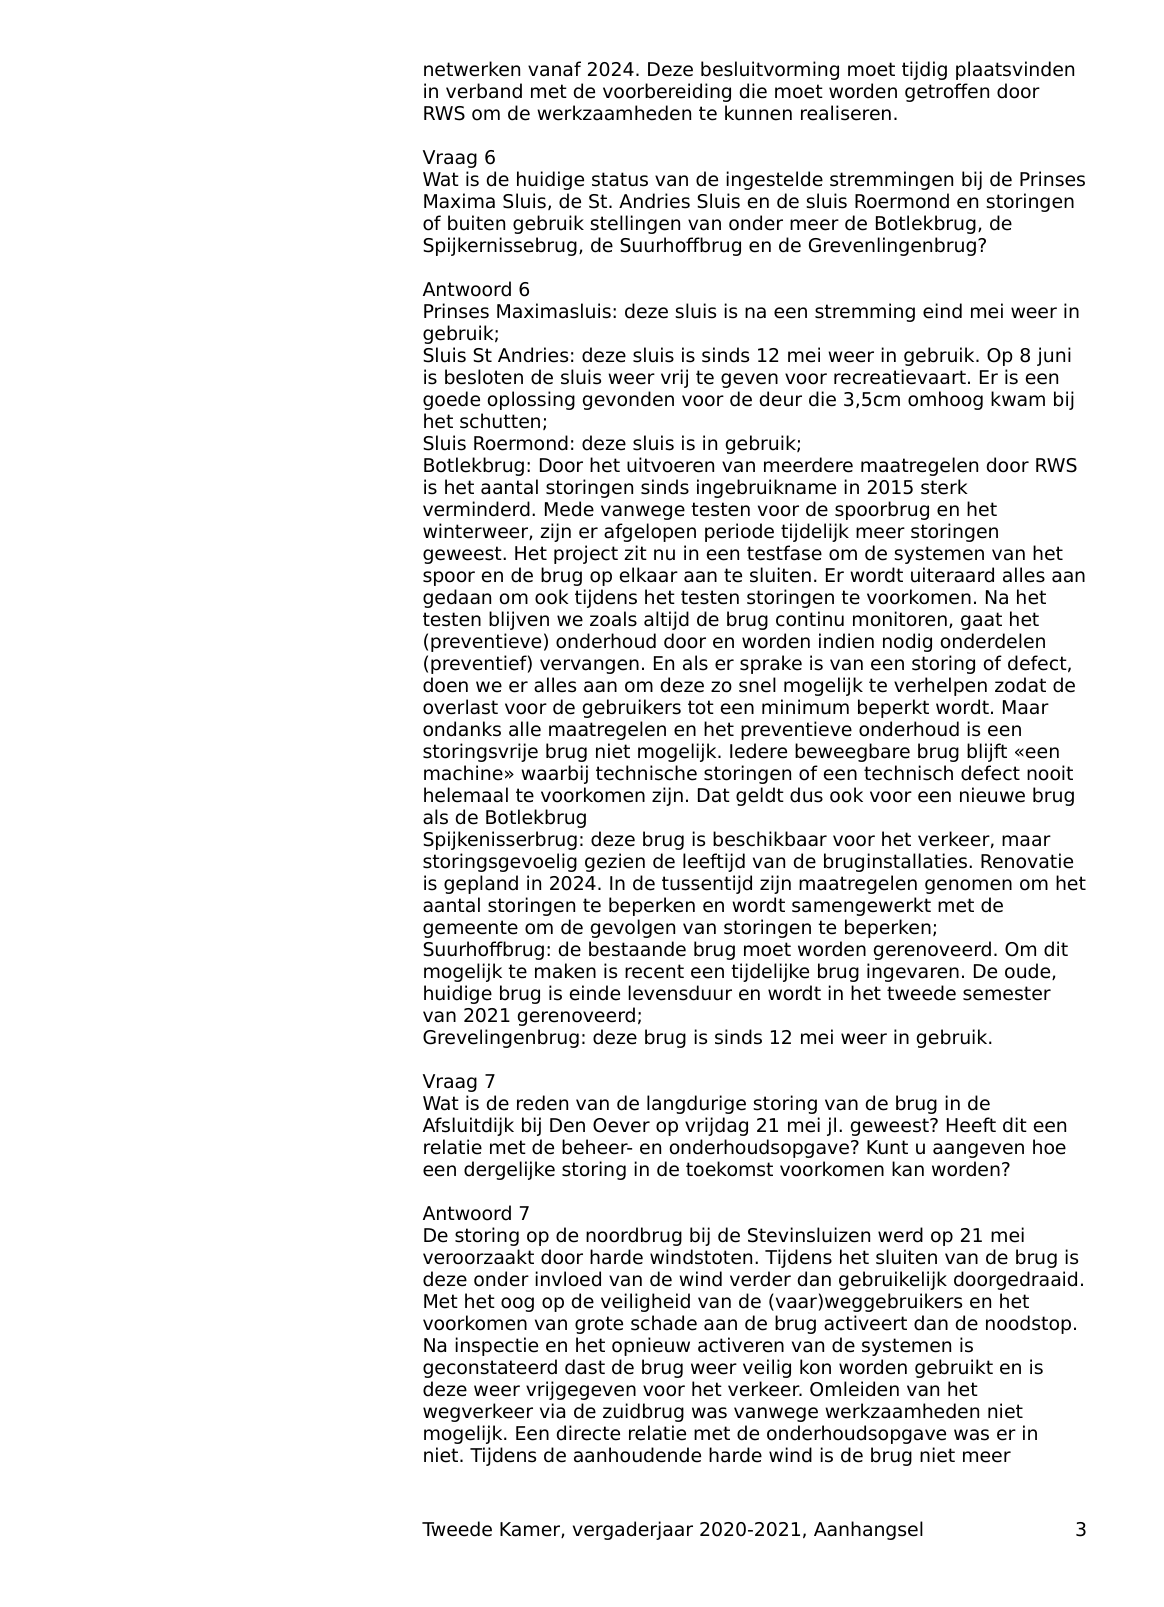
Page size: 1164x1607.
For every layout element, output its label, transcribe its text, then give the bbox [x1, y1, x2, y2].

text netwerken vanaf 2024. Deze besluitvorming moet tijdig plaatsvinden in verband met de voorbereiding die moet worden getroffen door RWS om de werkzaamheden te kunnen realiseren. [422, 59, 1087, 125]
text Vraag 7 [422, 1071, 1087, 1093]
text Antwoord 7 [422, 1203, 1087, 1225]
text Wat is de reden van de langdurige storing van de brug in de Afsluitdijk bij Den Oever op vrijdag 21 mei jl. geweest? Heeft dit een relatie met de beheer- en onderhoudsopgave? Kunt u aangeven hoe een dergelijke storing in de toekomst voorkomen kan worden? [422, 1093, 1087, 1181]
text De storing op de noordbrug bij de Stevinsluizen werd op 21 mei veroorzaakt door harde windstoten. Tijdens het sluiten van de brug is deze onder invloed van de wind verder dan gebruikelijk doorgedraaid. Met het oog op de veiligheid van de (vaar)weggebruikers en het voorkomen van grote schade aan de brug activeert dan de noodstop. Na inspectie en het opnieuw activeren van de systemen is geconstateerd dast de brug weer veilig kon worden gebruikt en is deze weer vrijgegeven voor het verkeer. Omleiden van het wegverkeer via de zuidbrug was vanwege werkzaamheden niet mogelijk. Een directe relatie met de onderhoudsopgave was er in niet. Tijdens de aanhoudende harde wind is de brug niet meer [422, 1225, 1087, 1467]
text Vraag 6 [422, 147, 1087, 169]
text Botlekbrug: Door het uitvoeren van meerdere maatregelen door RWS is het aantal storingen sinds ingebruikname in 2015 sterk verminderd. Mede vanwege testen voor de spoorbrug en het winterweer, zijn er afgelopen periode tijdelijk meer storingen geweest. Het project zit nu in een testfase om de systemen van het spoor en de brug op elkaar aan te sluiten. Er wordt uiteraard alles aan gedaan om ook tijdens het testen storingen te voorkomen. Na het testen blijven we zoals altijd de brug continu monitoren, gaat het (preventieve) onderhoud door en worden indien nodig onderdelen (preventief) vervangen. En als er sprake is van een storing of defect, doen we er alles aan om deze zo snel mogelijk te verhelpen zodat de overlast voor de gebruikers tot een minimum beperkt wordt. Maar ondanks alle maatregelen en het preventieve onderhoud is een storingsvrije brug niet mogelijk. Iedere beweegbare brug blijft «een machine» waarbij technische storingen of een technisch defect nooit helemaal te voorkomen zijn. Dat geldt dus ook voor een nieuwe brug als de Botlekbrug [422, 455, 1087, 829]
text Antwoord 6 [422, 279, 1087, 301]
text Sluis Roermond: deze sluis is in gebruik; [422, 433, 1087, 455]
text Grevelingenbrug: deze brug is sinds 12 mei weer in gebruik. [422, 1027, 1087, 1048]
text Suurhoffbrug: de bestaande brug moet worden gerenoveerd. Om dit mogelijk te maken is recent een tijdelijke brug ingevaren. De oude, huidige brug is einde levensduur en wordt in het tweede semester van 2021 gerenoveerd; [422, 939, 1087, 1027]
text Wat is de huidige status van de ingestelde stremmingen bij de Prinses Maxima Sluis, de St. Andries Sluis en de sluis Roermond en storingen of buiten gebruik stellingen van onder meer de Botlekbrug, de Spijkernissebrug, de Suurhoffbrug en de Grevenlingenbrug? [422, 169, 1087, 257]
text Spijkenisserbrug: deze brug is beschikbaar voor het verkeer, maar storingsgevoelig gezien de leeftijd van de bruginstallaties. Renovatie is gepland in 2024. In de tussentijd zijn maatregelen genomen om het aantal storingen te beperken en wordt samengewerkt met de gemeente om de gevolgen van storingen te beperken; [422, 829, 1087, 939]
text Prinses Maximasluis: deze sluis is na een stremming eind mei weer in gebruik; [422, 301, 1087, 345]
text Sluis St Andries: deze sluis is sinds 12 mei weer in gebruik. Op 8 juni is besloten de sluis weer vrij te geven voor recreatievaart. Er is een goede oplossing gevonden voor de deur die 3,5cm omhoog kwam bij het schutten; [422, 345, 1087, 433]
